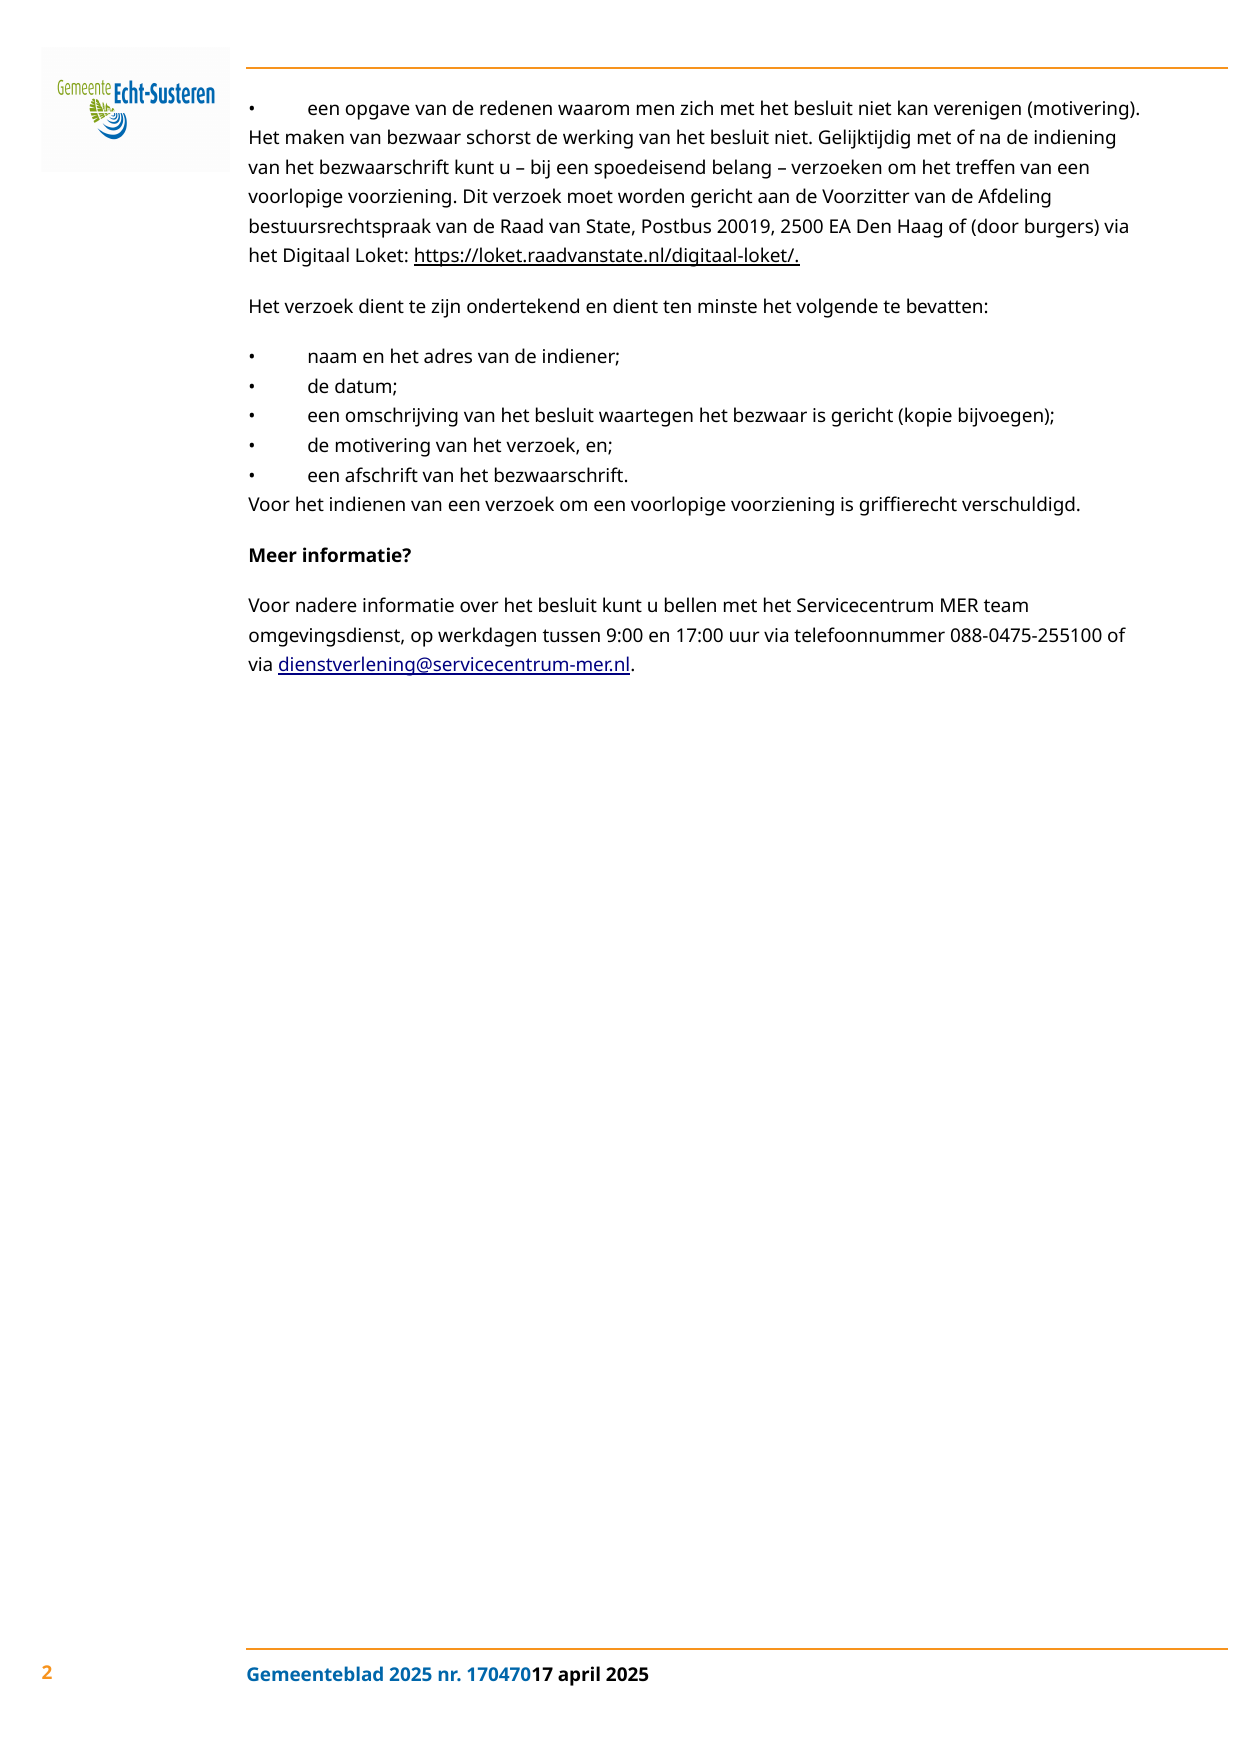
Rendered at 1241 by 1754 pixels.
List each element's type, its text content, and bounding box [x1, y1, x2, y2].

list een afschrift van het bezwaarschrift. [248, 462, 1152, 488]
text Voor nadere informatie over het besluit kunt u bellen met het Servicecentrum MER team omgevingsdienst, op werkdagen tussen 9:00 en 17:00 uur via telefoonnummer 088-0475-255100 of via dienstverlening@servicecentrum-mer.nl. [248, 592, 1152, 677]
list een opgave van de redenen waarom men zich met het besluit niet kan verenigen (motivering). [248, 95, 1152, 121]
list een omschrijving van het besluit waartegen het bezwaar is gericht (kopie bijvoegen); [248, 403, 1152, 428]
text Voor het indienen van een verzoek om een voorlopige voorziening is griffierecht verschuldigd. [248, 491, 1152, 517]
list de datum; [248, 373, 1152, 399]
text Het maken van bezwaar schorst de werking van het besluit niet. Gelijktijdig met of na de indiening van het bezwaarschrift kunt u – bij een spoedeisend belang – verzoeken om het treffen van een voorlopige voorziening. Dit verzoek moet worden gericht aan de Voorzitter van de Afdeling bestuursrechtspraak van de Raad van State, Postbus 20019, 2500 EA Den Haag of (door burgers) via het Digitaal Loket: https://loket.raadvanstate.nl/digitaal-loket/. [248, 124, 1152, 268]
text Meer informatie? [248, 542, 1152, 568]
picture [41, 47, 231, 172]
text Het verzoek dient te zijn ondertekend en dient ten minste het volgende te bevatten: [248, 293, 1152, 319]
list de motivering van het verzoek, en; [248, 432, 1152, 458]
list naam en het adres van de indiener; [248, 343, 1152, 369]
